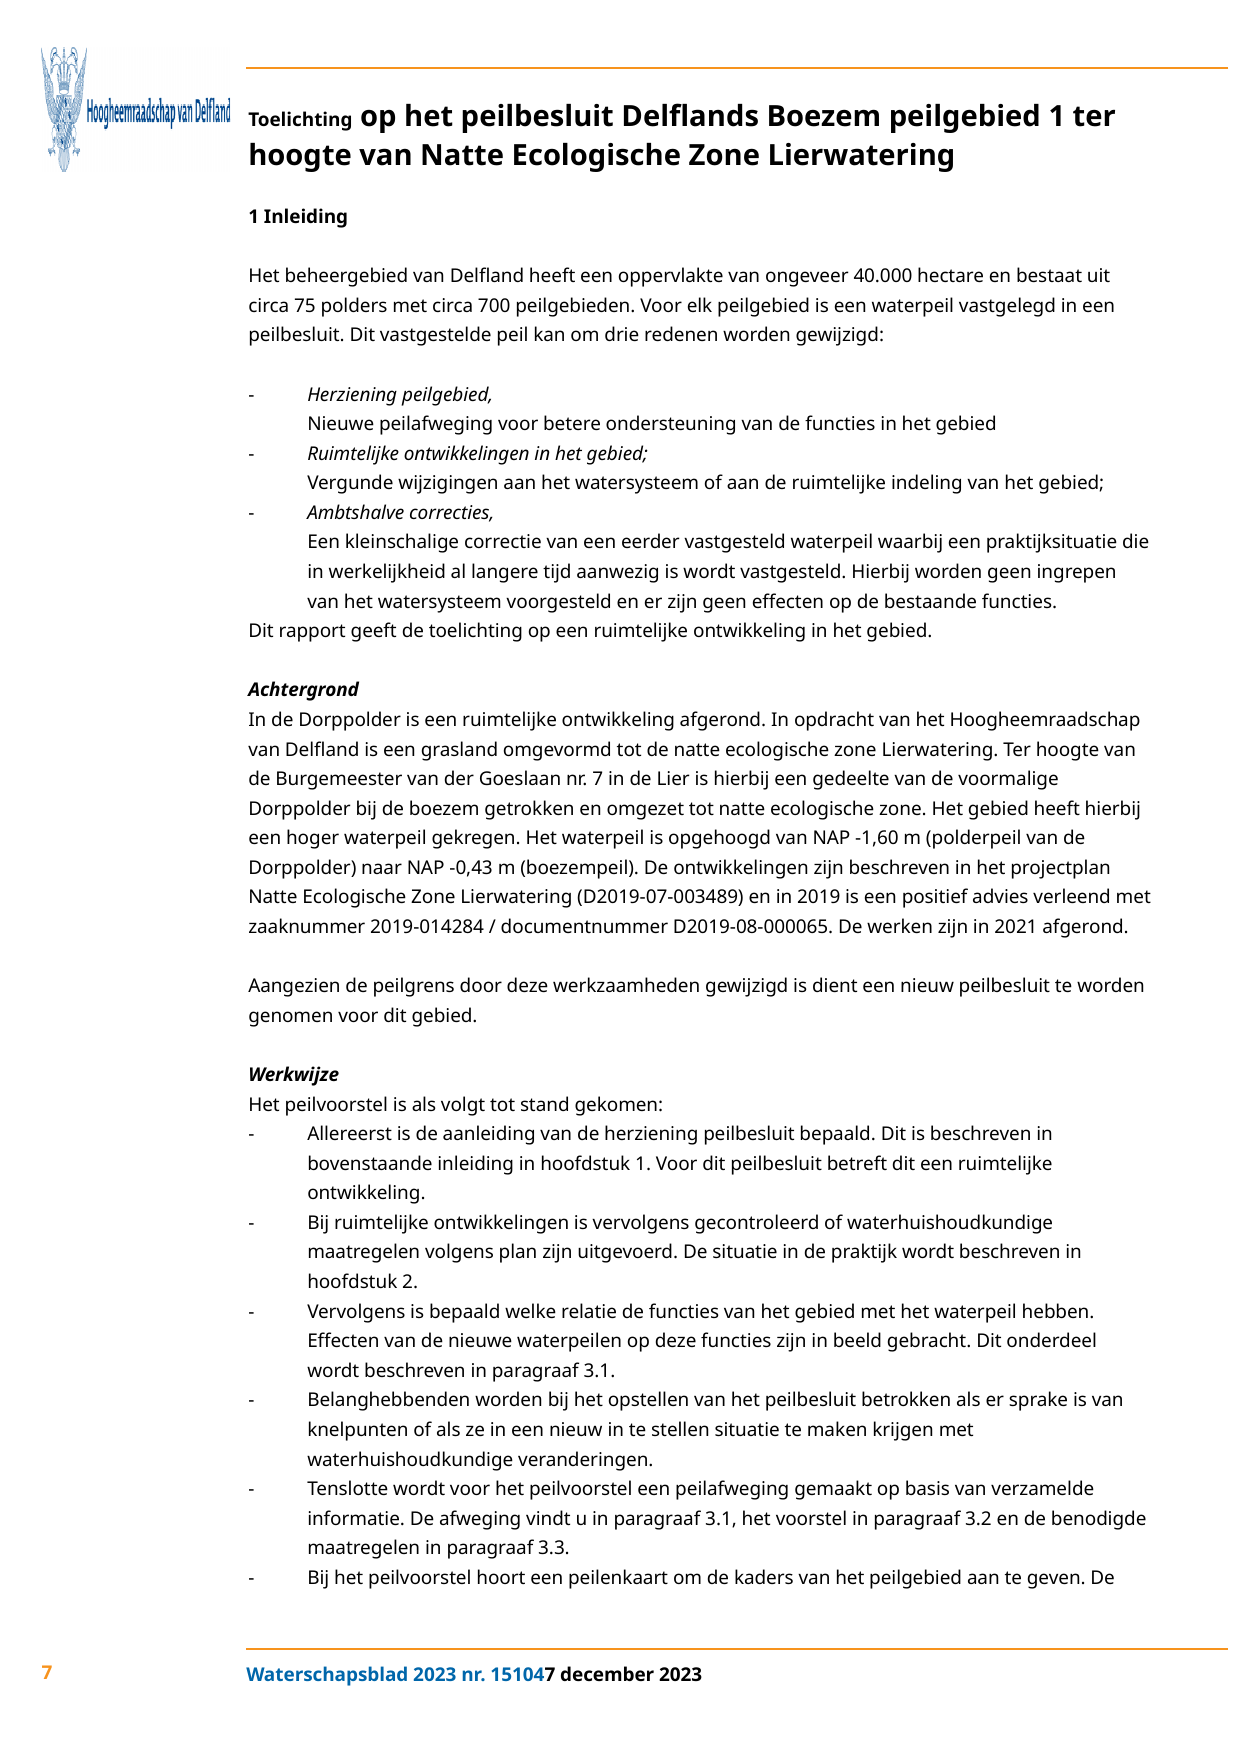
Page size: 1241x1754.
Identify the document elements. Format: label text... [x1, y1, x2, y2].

text Werkwijze [248, 1061, 1152, 1087]
text Aangezien de peilgrens door deze werkzaamheden gewijzigd is dient een nieuw peilbesluit te worden genomen voor dit gebied. [248, 972, 1152, 1028]
text In de Dorppolder is een ruimtelijke ontwikkeling afgerond. In opdracht van het Hoogheemraadschap van Delfland is een grasland omgevormd tot de natte ecologische zone Lierwatering. Ter hoogte van de Burgemeester van der Goeslaan nr. 7 in de Lier is hierbij een gedeelte van de voormalige Dorppolder bij de boezem getrokken en omgezet tot natte ecologische zone. Het gebied heeft hierbij een hoger waterpeil gekregen. Het waterpeil is opgehoogd van NAP -1,60 m (polderpeil van de Dorppolder) naar NAP -0,43 m (boezempeil). De ontwikkelingen zijn beschreven in het projectplan Natte Ecologische Zone Lierwatering (D2019-07-003489) en in 2019 is een positief advies verleend met zaaknummer 2019-014284 / documentnummer D2019-08-000065. De werken zijn in 2021 afgerond. [248, 706, 1152, 939]
text Het beheergebied van Delfland heeft een oppervlakte van ongeveer 40.000 hectare en bestaat uit circa 75 polders met circa 700 peilgebieden. Voor elk peilgebied is een waterpeil vastgelegd in een peilbesluit. Dit vastgestelde peil kan om drie redenen worden gewijzigd: [248, 262, 1152, 347]
list Belanghebbenden worden bij het opstellen van het peilbesluit betrokken als er sprake is van knelpunten of als ze in een nieuw in te stellen situatie te maken krijgen met waterhuishoudkundige veranderingen. [248, 1387, 1152, 1472]
list Nieuwe peilafweging voor betere ondersteuning van de functies in het gebied [248, 410, 1152, 436]
list Tenslotte wordt voor het peilvoorstel een peilafweging gemaakt op basis van verzamelde informatie. De afweging vindt u in paragraaf 3.1, het voorstel in paragraaf 3.2 en de benodigde maatregelen in paragraaf 3.3. [248, 1475, 1152, 1560]
list Ruimtelijke ontwikkelingen in het gebied; [248, 440, 1152, 466]
text Toelichting op het peilbesluit Delflands Boezem peilgebied 1 ter hoogte van Natte Ecologische Zone Lierwatering [248, 95, 1152, 174]
list Bij het peilvoorstel hoort een peilenkaart om de kaders van het peilgebied aan te geven. De [248, 1564, 1152, 1590]
text 1 Inleiding [248, 203, 1152, 229]
list Ambtshalve correcties, [248, 499, 1152, 525]
list Vervolgens is bepaald welke relatie de functies van het gebied met het waterpeil hebben. Effecten van de nieuwe waterpeilen op deze functies zijn in beeld gebracht. Dit onderdeel wordt beschreven in paragraaf 3.1. [248, 1298, 1152, 1383]
list Allereerst is de aanleiding van de herziening peilbesluit bepaald. Dit is beschreven in bovenstaande inleiding in hoofdstuk 1. Voor dit peilbesluit betreft dit een ruimtelijke ontwikkeling. [248, 1120, 1152, 1205]
text Dit rapport geeft de toelichting op een ruimtelijke ontwikkeling in het gebied. [248, 617, 1152, 643]
text Het peilvoorstel is als volgt tot stand gekomen: [248, 1091, 1152, 1117]
list Vergunde wijzigingen aan het watersysteem of aan de ruimtelijke indeling van het gebied; [248, 469, 1152, 495]
list Herziening peilgebied, [248, 381, 1152, 407]
text Achtergrond [248, 677, 1152, 702]
list Een kleinschalige correctie van een eerder vastgesteld waterpeil waarbij een praktijksituatie die in werkelijkheid al langere tijd aanwezig is wordt vastgesteld. Hierbij worden geen ingrepen van het watersysteem voorgesteld en er zijn geen effecten op de bestaande functies. [248, 529, 1152, 614]
list Bij ruimtelijke ontwikkelingen is vervolgens gecontroleerd of waterhuishoudkundige maatregelen volgens plan zijn uitgevoerd. De situatie in de praktijk wordt beschreven in hoofdstuk 2. [248, 1209, 1152, 1294]
picture [41, 47, 231, 172]
